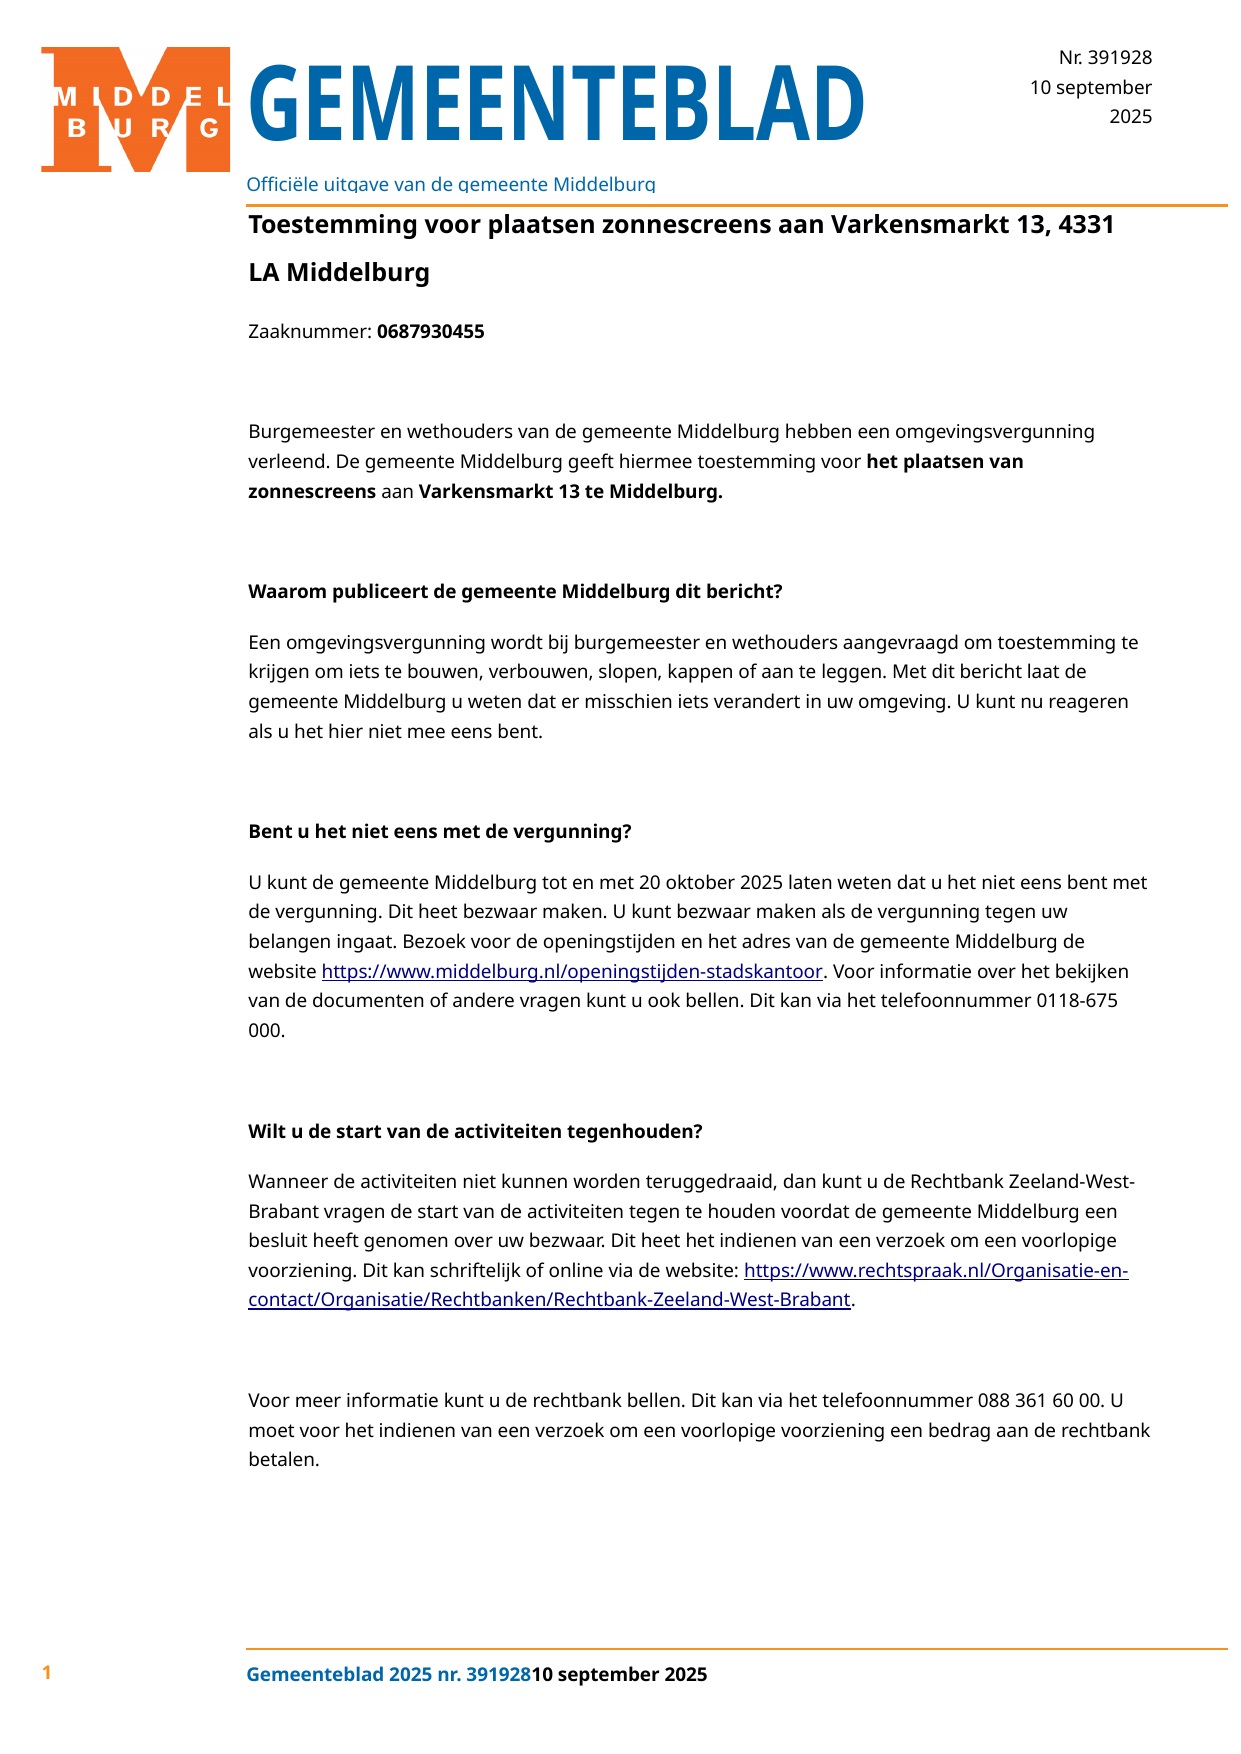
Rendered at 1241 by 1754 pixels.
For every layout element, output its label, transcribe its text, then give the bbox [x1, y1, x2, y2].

text Bent u het niet eens met de vergunning? [248, 819, 1152, 844]
text Toestemming voor plaatsen zonnescreens aan Varkensmarkt 13, 4331 LA Middelburg [248, 207, 1152, 288]
text Voor meer informatie kunt u de rechtbank bellen. Dit kan via het telefoonnummer 088 361 60 00. U moet voor het indienen van een verzoek om een voorlopige voorziening een bedrag aan de rechtbank betalen. [248, 1387, 1152, 1472]
text Burgemeester en wethouders van de gemeente Middelburg hebben een omgevingsvergunning verleend. De gemeente Middelburg geeft hiermee toestemming voor het plaatsen van zonnescreens aan Varkensmarkt 13 te Middelburg. [248, 419, 1152, 504]
text Wanneer de activiteiten niet kunnen worden teruggedraaid, dan kunt u de Rechtbank Zeeland-West-Brabant vragen de start van de activiteiten tegen te houden voordat de gemeente Middelburg een besluit heeft genomen over uw bezwaar. Dit heet het indienen van een verzoek om een voorlopige voorziening. Dit kan schriftelijk of online via de website: https://www.rechtspraak.nl/Organisatie-en-contact/Organisatie/Rechtbanken/Rechtbank-Zeeland-West-Brabant. [248, 1168, 1152, 1312]
text U kunt de gemeente Middelburg tot en met 20 oktober 2025 laten weten dat u het niet eens bent met de vergunning. Dit heet bezwaar maken. U kunt bezwaar maken als de vergunning tegen uw belangen ingaat. Bezoek voor de openingstijden en het adres van de gemeente Middelburg de website https://www.middelburg.nl/openingstijden-stadskantoor. Voor informatie over het bekijken van de documenten of andere vragen kunt u ook bellen. Dit kan via het telefoonnummer 0118-675 000. [248, 869, 1152, 1043]
text Een omgevingsvergunning wordt bij burgemeester en wethouders aangevraagd om toestemming te krijgen om iets te bouwen, verbouwen, slopen, kappen of aan te leggen. Met dit bericht laat de gemeente Middelburg u weten dat er misschien iets verandert in uw omgeving. U kunt nu reageren als u het hier niet mee eens bent. [248, 629, 1152, 744]
text Waarom publiceert de gemeente Middelburg dit bericht? [248, 579, 1152, 604]
text Wilt u de start van de activiteiten tegenhouden? [248, 1118, 1152, 1144]
picture [41, 47, 231, 172]
text Zaaknummer: 0687930455 [248, 318, 1152, 344]
